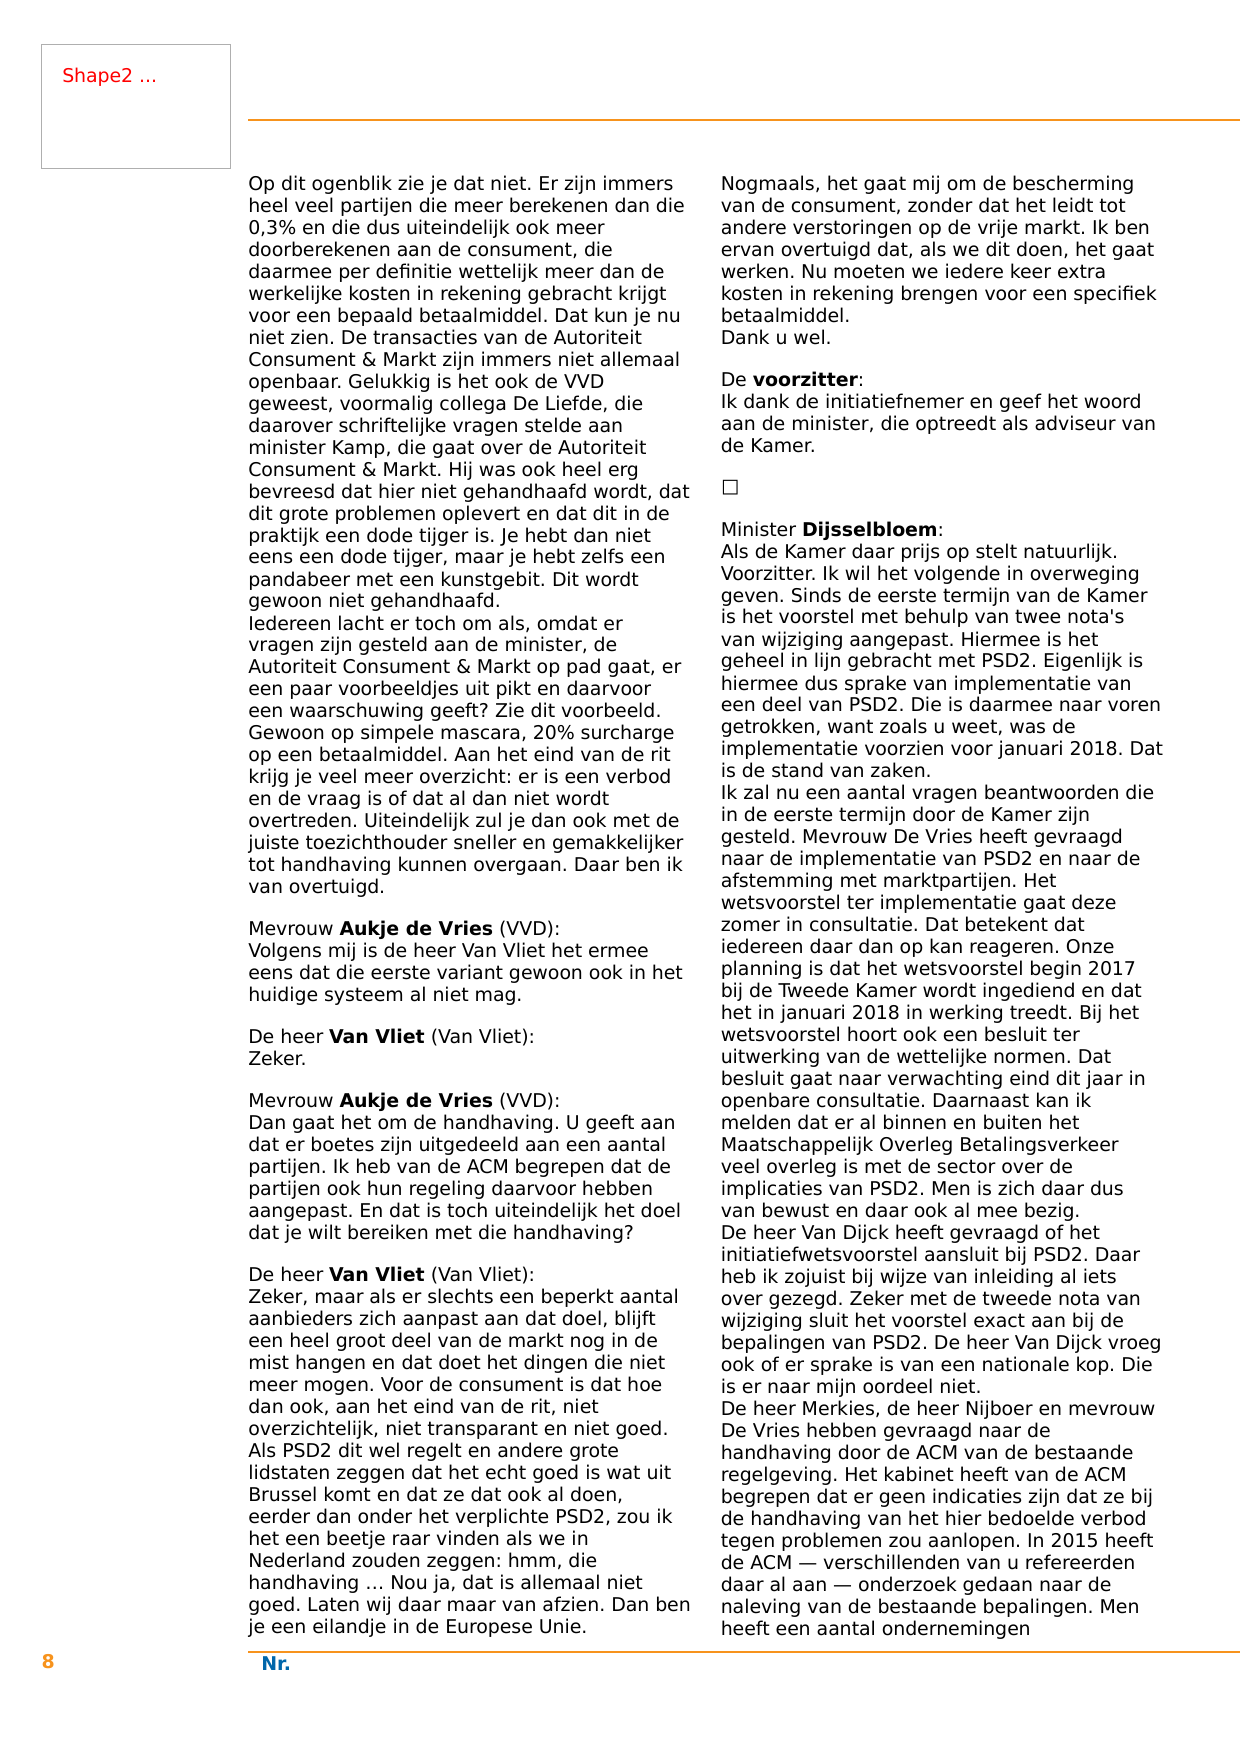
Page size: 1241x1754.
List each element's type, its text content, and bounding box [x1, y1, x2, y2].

text Mevrouw Aukje de Vries (VVD): [248, 1090, 691, 1112]
text Mevrouw Aukje de Vries (VVD): [248, 918, 691, 940]
text Ik zal nu een aantal vragen beantwoorden die in de eerste termijn door de Kamer zijn gesteld. Mevrouw De Vries heeft gevraagd naar de implementatie van PSD2 en naar de afstemming met marktpartijen. Het wetsvoorstel ter implementatie gaat deze zomer in consultatie. Dat betekent dat iedereen daar dan op kan reageren. Onze planning is dat het wetsvoorstel begin 2017 bij de Tweede Kamer wordt ingediend en dat het in januari 2018 in werking treedt. Bij het wetsvoorstel hoort ook een besluit ter uitwerking van de wettelijke normen. Dat besluit gaat naar verwachting eind dit jaar in openbare consultatie. Daarnaast kan ik melden dat er al binnen en buiten het Maatschappelijk Overleg Betalingsverkeer veel overleg is met de sector over de implicaties van PSD2. Men is zich daar dus van bewust en daar ook al mee bezig. [721, 782, 1163, 1222]
text Als de Kamer daar prijs op stelt natuurlijk. [721, 541, 1163, 562]
text De heer Van Vliet (Van Vliet): [248, 1264, 691, 1286]
text Voorzitter. Ik wil het volgende in overweging geven. Sinds de eerste termijn van de Kamer is het voorstel met behulp van twee nota's van wijziging aangepast. Hiermee is het geheel in lijn gebracht met PSD2. Eigenlijk is hiermee dus sprake van implementatie van een deel van PSD2. Die is daarmee naar voren getrokken, want zoals u weet, was de implementatie voorzien voor januari 2018. Dat is de stand van zaken. [721, 562, 1163, 782]
text Dank u wel. [721, 327, 1163, 349]
text De heer Merkies, de heer Nijboer en mevrouw De Vries hebben gevraagd naar de handhaving door de ACM van de bestaande regelgeving. Het kabinet heeft van de ACM begrepen dat er geen indicaties zijn dat ze bij de handhaving van het hier bedoelde verbod tegen problemen zou aanlopen. In 2015 heeft de ACM — verschillenden van u refereerden daar al aan — onderzoek gedaan naar de naleving van de bestaande bepalingen. Men heeft een aantal ondernemingen [721, 1398, 1163, 1639]
text Zeker. [248, 1048, 691, 1070]
text Minister Dijsselbloem: [721, 518, 1163, 541]
text De voorzitter: [721, 369, 1163, 391]
text Iedereen lacht er toch om als, omdat er vragen zijn gesteld aan de minister, de Autoriteit Consument & Markt op pad gaat, er een paar voorbeeldjes uit pikt en daarvoor een waarschuwing geeft? Zie dit voorbeeld. Gewoon op simpele mascara, 20% surcharge op een betaalmiddel. Aan het eind van de rit krijg je veel meer overzicht: er is een verbod en de vraag is of dat al dan niet wordt overtreden. Uiteindelijk zul je dan ook met de juiste toezichthouder sneller en gemakkelijker tot handhaving kunnen overgaan. Daar ben ik van overtuigd. [248, 612, 691, 898]
text Op dit ogenblik zie je dat niet. Er zijn immers heel veel partijen die meer berekenen dan die 0,3% en die dus uiteindelijk ook meer doorberekenen aan de consument, die daarmee per definitie wettelijk meer dan de werkelijke kosten in rekening gebracht krijgt voor een bepaald betaalmiddel. Dat kun je nu niet zien. De transacties van de Autoriteit Consument & Markt zijn immers niet allemaal openbaar. Gelukkig is het ook de VVD geweest, voormalig collega De Liefde, die daarover schriftelijke vragen stelde aan minister Kamp, die gaat over de Autoriteit Consument & Markt. Hij was ook heel erg bevreesd dat hier niet gehandhaafd wordt, dat dit grote problemen oplevert en dat dit in de praktijk een dode tijger is. Je hebt dan niet eens een dode tijger, maar je hebt zelfs een pandabeer met een kunstgebit. Dit wordt gewoon niet gehandhaafd. [248, 173, 691, 612]
text Dan gaat het om de handhaving. U geeft aan dat er boetes zijn uitgedeeld aan een aantal partijen. Ik heb van de ACM begrepen dat de partijen ook hun regeling daarvoor hebben aangepast. En dat is toch uiteindelijk het doel dat je wilt bereiken met die handhaving? [248, 1112, 691, 1244]
text Volgens mij is de heer Van Vliet het ermee eens dat die eerste variant gewoon ook in het huidige systeem al niet mag. [248, 940, 691, 1006]
text De heer Van Dijck heeft gevraagd of het initiatiefwetsvoorstel aansluit bij PSD2. Daar heb ik zojuist bij wijze van inleiding al iets over gezegd. Zeker met de tweede nota van wijziging sluit het voorstel exact aan bij de bepalingen van PSD2. De heer Van Dijck vroeg ook of er sprake is van een nationale kop. Die is er naar mijn oordeel niet. [721, 1222, 1163, 1398]
text Ik dank de initiatiefnemer en geef het woord aan de minister, die optreedt als adviseur van de Kamer. [721, 391, 1163, 457]
text De heer Van Vliet (Van Vliet): [248, 1026, 691, 1048]
text ⬜ [721, 477, 1163, 498]
text Nogmaals, het gaat mij om de bescherming van de consument, zonder dat het leidt tot andere verstoringen op de vrije markt. Ik ben ervan overtuigd dat, als we dit doen, het gaat werken. Nu moeten we iedere keer extra kosten in rekening brengen voor een specifiek betaalmiddel. [721, 173, 1163, 327]
text Zeker, maar als er slechts een beperkt aantal aanbieders zich aanpast aan dat doel, blijft een heel groot deel van de markt nog in de mist hangen en dat doet het dingen die niet meer mogen. Voor de consument is dat hoe dan ook, aan het eind van de rit, niet overzichtelijk, niet transparant en niet goed. Als PSD2 dit wel regelt en andere grote lidstaten zeggen dat het echt goed is wat uit Brussel komt en dat ze dat ook al doen, eerder dan onder het verplichte PSD2, zou ik het een beetje raar vinden als we in Nederland zouden zeggen: hmm, die handhaving … Nou ja, dat is allemaal niet goed. Laten wij daar maar van afzien. Dan ben je een eilandje in de Europese Unie. [248, 1286, 691, 1637]
